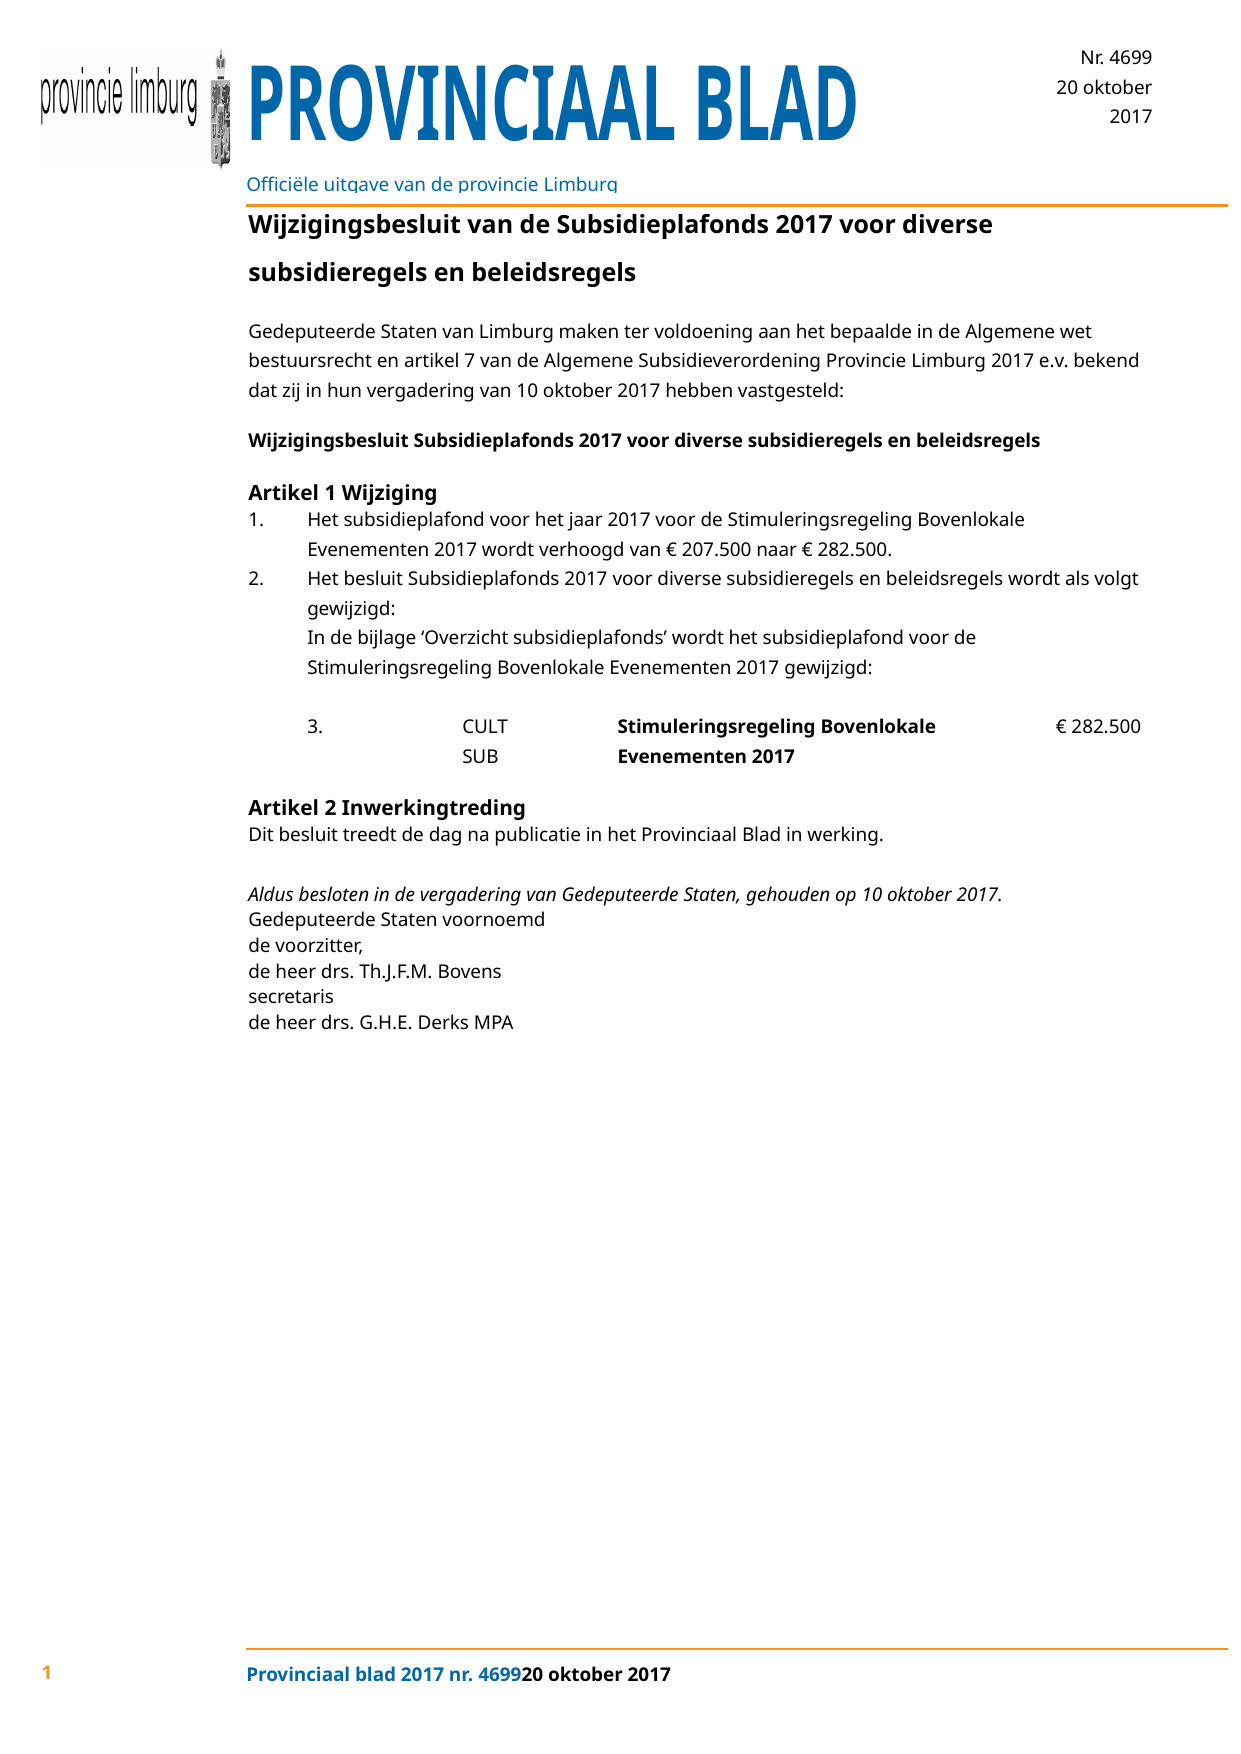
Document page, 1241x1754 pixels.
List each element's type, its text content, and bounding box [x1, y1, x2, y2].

text Gedeputeerde Staten voornoemd [248, 907, 1152, 932]
text Gedeputeerde Staten van Limburg maken ter voldoening aan het bepaalde in de Algemene wet bestuursrecht en artikel 7 van de Algemene Subsidieverordening Provincie Limburg 2017 e.v. bekend dat zij in hun vergadering van 10 oktober 2017 hebben vastgesteld: [248, 318, 1152, 403]
text de heer drs. G.H.E. Derks MPA [248, 1009, 1152, 1035]
text Dit besluit treedt de dag na publicatie in het Provinciaal Blad in werking. [248, 822, 1152, 847]
list In de bijlage ‘Overzicht subsidieplafonds’ wordt het subsidieplafond voor de Stimuleringsregeling Bovenlokale Evenementen 2017 gewijzigd: [248, 624, 1152, 680]
table_header Stimuleringsregeling Bovenlokale Evenementen 2017 [617, 714, 1056, 769]
text de voorzitter, [248, 932, 1152, 958]
text secretaris [248, 984, 1152, 1009]
table_header CULT SUB [462, 714, 617, 769]
text Wijzigingsbesluit van de Subsidieplafonds 2017 voor diverse subsidieregels en beleidsregels [248, 207, 1152, 288]
table_header € 282.500 [1056, 714, 1211, 769]
text de heer drs. Th.J.F.M. Bovens [248, 958, 1152, 984]
text Aldus besloten in de vergadering van Gedeputeerde Staten, gehouden op 10 oktober 2017. [248, 881, 1152, 907]
table_header 3. [307, 714, 462, 769]
list Het besluit Subsidieplafonds 2017 voor diverse subsidieregels en beleidsregels wordt als volgt gewijzigd: [248, 565, 1152, 621]
picture [41, 47, 231, 172]
text Artikel 1 Wijziging [248, 478, 1152, 506]
list Het subsidieplafond voor het jaar 2017 voor de Stimuleringsregeling Bovenlokale Evenementen 2017 wordt verhoogd van € 207.500 naar € 282.500. [248, 506, 1152, 562]
text Artikel 2 Inwerkingtreding [248, 793, 1152, 822]
text Wijzigingsbesluit Subsidieplafonds 2017 voor diverse subsidieregels en beleidsregels [248, 427, 1152, 453]
